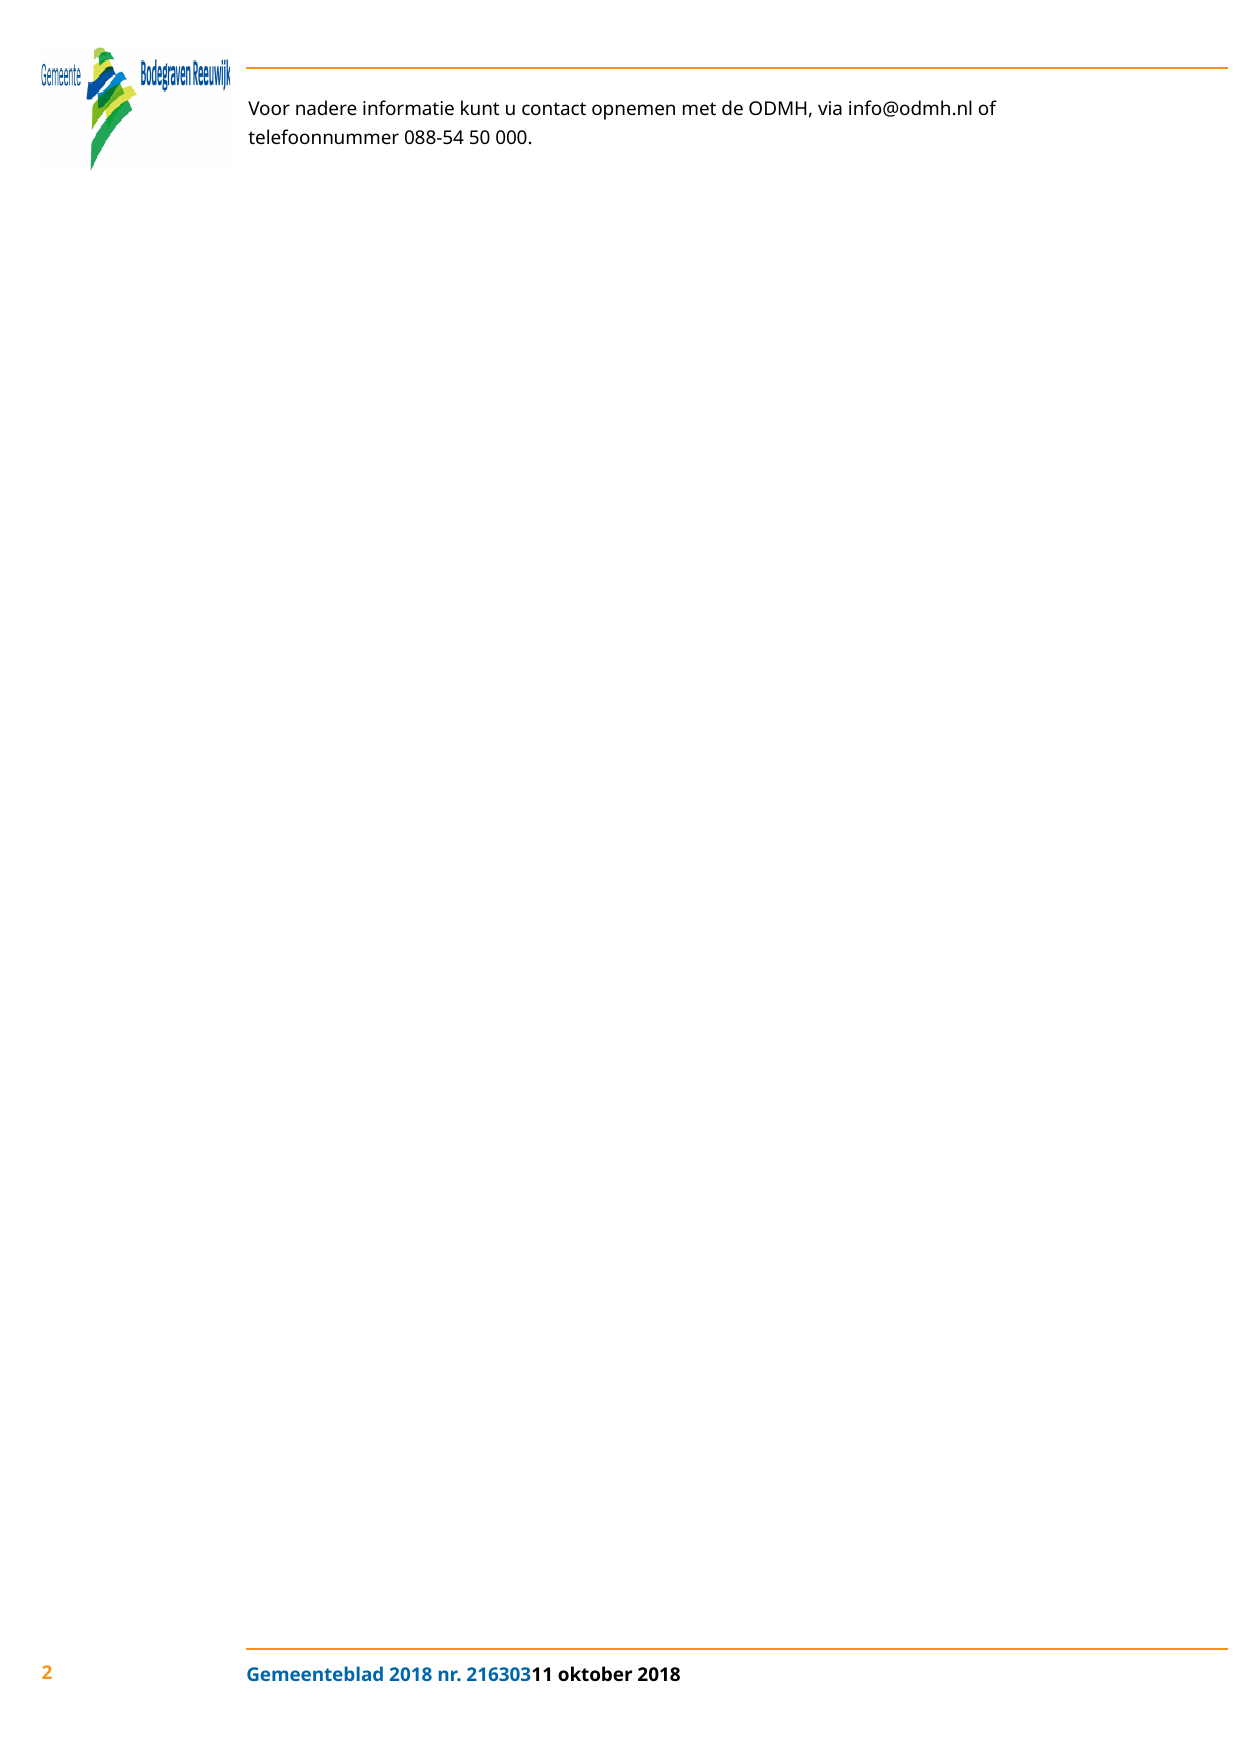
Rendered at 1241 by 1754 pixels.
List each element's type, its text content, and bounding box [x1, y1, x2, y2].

text Voor nadere informatie kunt u contact opnemen met de ODMH, via info@odmh.nl of telefoonnummer 088-54 50 000. [248, 95, 1152, 150]
picture [41, 47, 231, 172]
